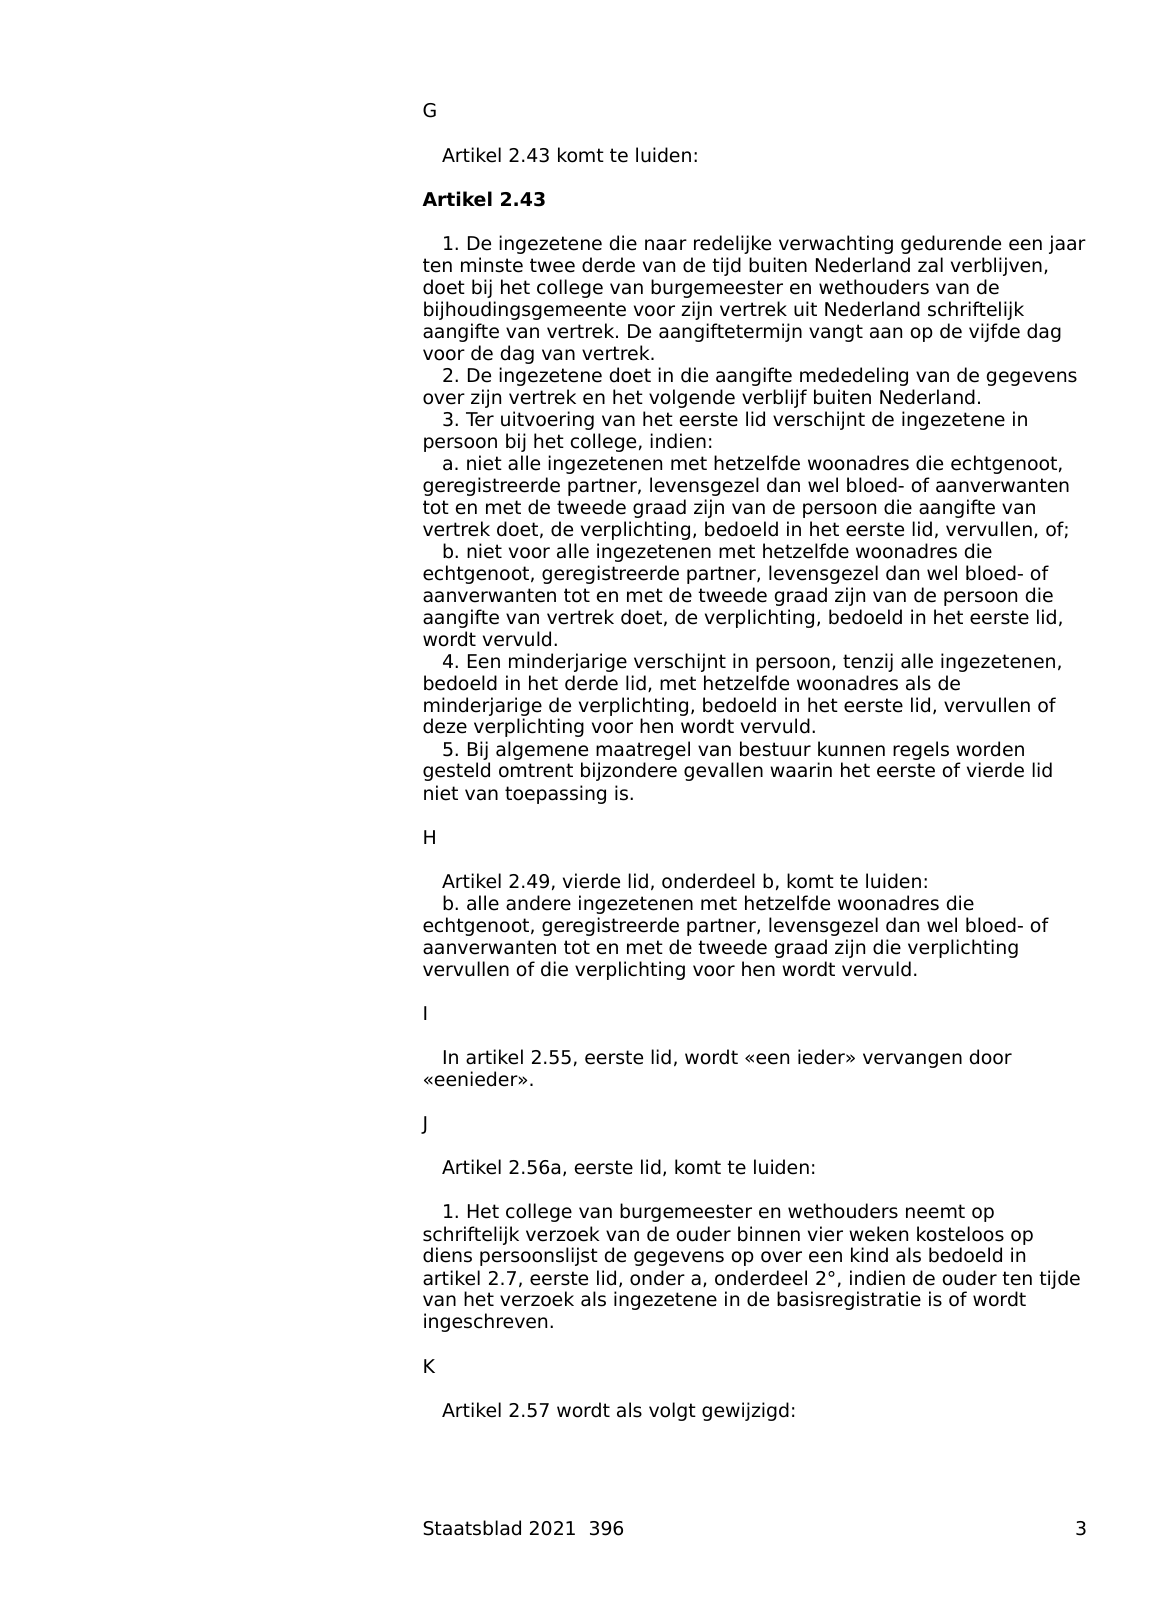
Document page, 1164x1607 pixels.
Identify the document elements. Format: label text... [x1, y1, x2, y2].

text 1. Het college van burgemeester en wethouders neemt op schriftelijk verzoek van de ouder binnen vier weken kosteloos op diens persoonslijst de gegevens op over een kind als bedoeld in artikel 2.7, eerste lid, onder a, onderdeel 2°, indien de ouder ten tijde van het verzoek als ingezetene in de basisregistratie is of wordt ingeschreven. [422, 1201, 1087, 1333]
text In artikel 2.55, eerste lid, wordt «een ieder» vervangen door «eenieder». [422, 1047, 1087, 1091]
text Artikel 2.57 wordt als volgt gewijzigd: [422, 1400, 1087, 1422]
text Artikel 2.43 komt te luiden: [422, 144, 1087, 167]
text G [422, 100, 1087, 122]
text K [422, 1356, 1087, 1377]
text 5. Bij algemene maatregel van bestuur kunnen regels worden gesteld omtrent bijzondere gevallen waarin het eerste of vierde lid niet van toepassing is. [422, 738, 1087, 804]
text 3. Ter uitvoering van het eerste lid verschijnt de ingezetene in persoon bij het college, indien: [422, 409, 1087, 453]
text 2. De ingezetene doet in die aangifte mededeling van de gegevens over zijn vertrek en het volgende verblijf buiten Nederland. [422, 365, 1087, 409]
subtitle Artikel 2.43 [422, 189, 1087, 211]
text a. niet alle ingezetenen met hetzelfde woonadres die echtgenoot, geregistreerde partner, levensgezel dan wel bloed- of aanverwanten tot en met de tweede graad zijn van de persoon die aangifte van vertrek doet, de verplichting, bedoeld in het eerste lid, vervullen, of; [422, 453, 1087, 541]
text I [422, 1003, 1087, 1025]
text Artikel 2.56a, eerste lid, komt te luiden: [422, 1157, 1087, 1179]
text H [422, 827, 1087, 848]
text b. alle andere ingezetenen met hetzelfde woonadres die echtgenoot, geregistreerde partner, levensgezel dan wel bloed- of aanverwanten tot en met de tweede graad zijn die verplichting vervullen of die verplichting voor hen wordt vervuld. [422, 893, 1087, 981]
text 1. De ingezetene die naar redelijke verwachting gedurende een jaar ten minste twee derde van de tijd buiten Nederland zal verblijven, doet bij het college van burgemeester en wethouders van de bijhoudingsgemeente voor zijn vertrek uit Nederland schriftelijk aangifte van vertrek. De aangiftetermijn vangt aan op de vijfde dag voor de dag van vertrek. [422, 233, 1087, 365]
text J [422, 1113, 1087, 1135]
text 4. Een minderjarige verschijnt in persoon, tenzij alle ingezetenen, bedoeld in het derde lid, met hetzelfde woonadres als de minderjarige de verplichting, bedoeld in het eerste lid, vervullen of deze verplichting voor hen wordt vervuld. [422, 651, 1087, 738]
text Artikel 2.49, vierde lid, onderdeel b, komt te luiden: [422, 871, 1087, 893]
text b. niet voor alle ingezetenen met hetzelfde woonadres die echtgenoot, geregistreerde partner, levensgezel dan wel bloed- of aanverwanten tot en met de tweede graad zijn van de persoon die aangifte van vertrek doet, de verplichting, bedoeld in het eerste lid, wordt vervuld. [422, 541, 1087, 651]
